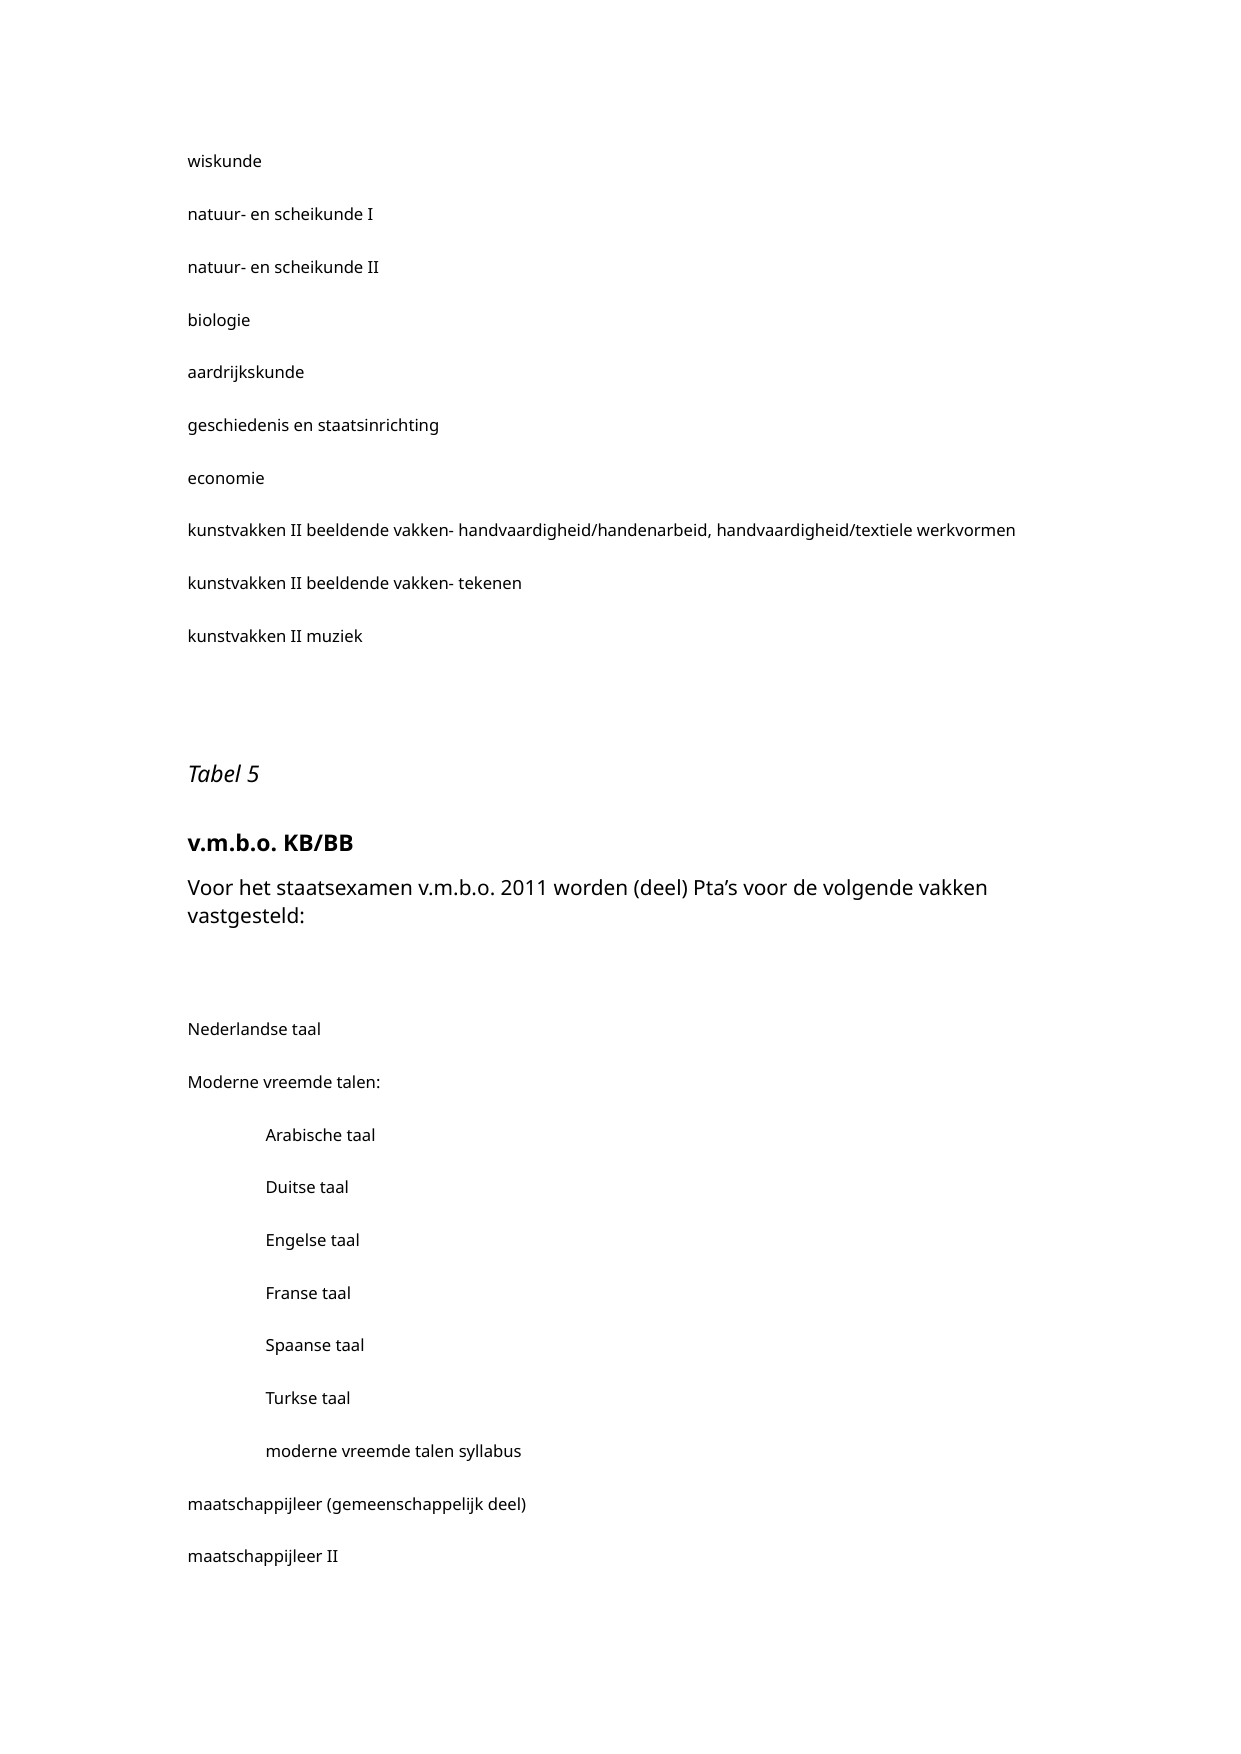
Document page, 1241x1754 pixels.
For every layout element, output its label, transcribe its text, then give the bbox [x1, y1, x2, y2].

table_cell geschiedenis en staatsinrichting [188, 414, 1053, 466]
table_cell natuur- en scheikunde II [188, 255, 1053, 308]
table_cell kunstvakken II muziek [188, 624, 1053, 677]
table_cell Arabische taal Duitse taal Engelse taal Franse taal Spaanse taal Turkse taal moderne vreemde talen syllabus [265, 1123, 1053, 1492]
text Voor het staatsexamen v.m.b.o. 2011 worden (deel) Pta’s voor de volgende vakken vastgesteld: [187, 873, 1053, 930]
table_header Nederlandse taal [188, 1018, 1053, 1071]
table_cell aardrijkskunde [188, 361, 1053, 413]
table_cell economie [188, 466, 1053, 519]
table_cell wiskunde [188, 150, 1053, 203]
table_cell Moderne vreemde talen: [188, 1071, 1053, 1123]
subtitle Tabel 5 [187, 758, 1053, 789]
table_cell maatschappijleer II [188, 1545, 1053, 1598]
table_cell biologie [188, 308, 1053, 361]
table_cell [188, 1123, 265, 1492]
subtitle v.m.b.o. KB/BB [187, 827, 1053, 858]
table_cell natuur- en scheikunde I [188, 203, 1053, 255]
table_cell maatschappijleer (gemeenschappelijk deel) [188, 1492, 1053, 1545]
table_cell kunstvakken II beeldende vakken- tekenen [188, 572, 1053, 624]
table_cell kunstvakken II beeldende vakken- handvaardigheid/handenarbeid, handvaardigheid/textiele werkvormen [188, 519, 1053, 572]
